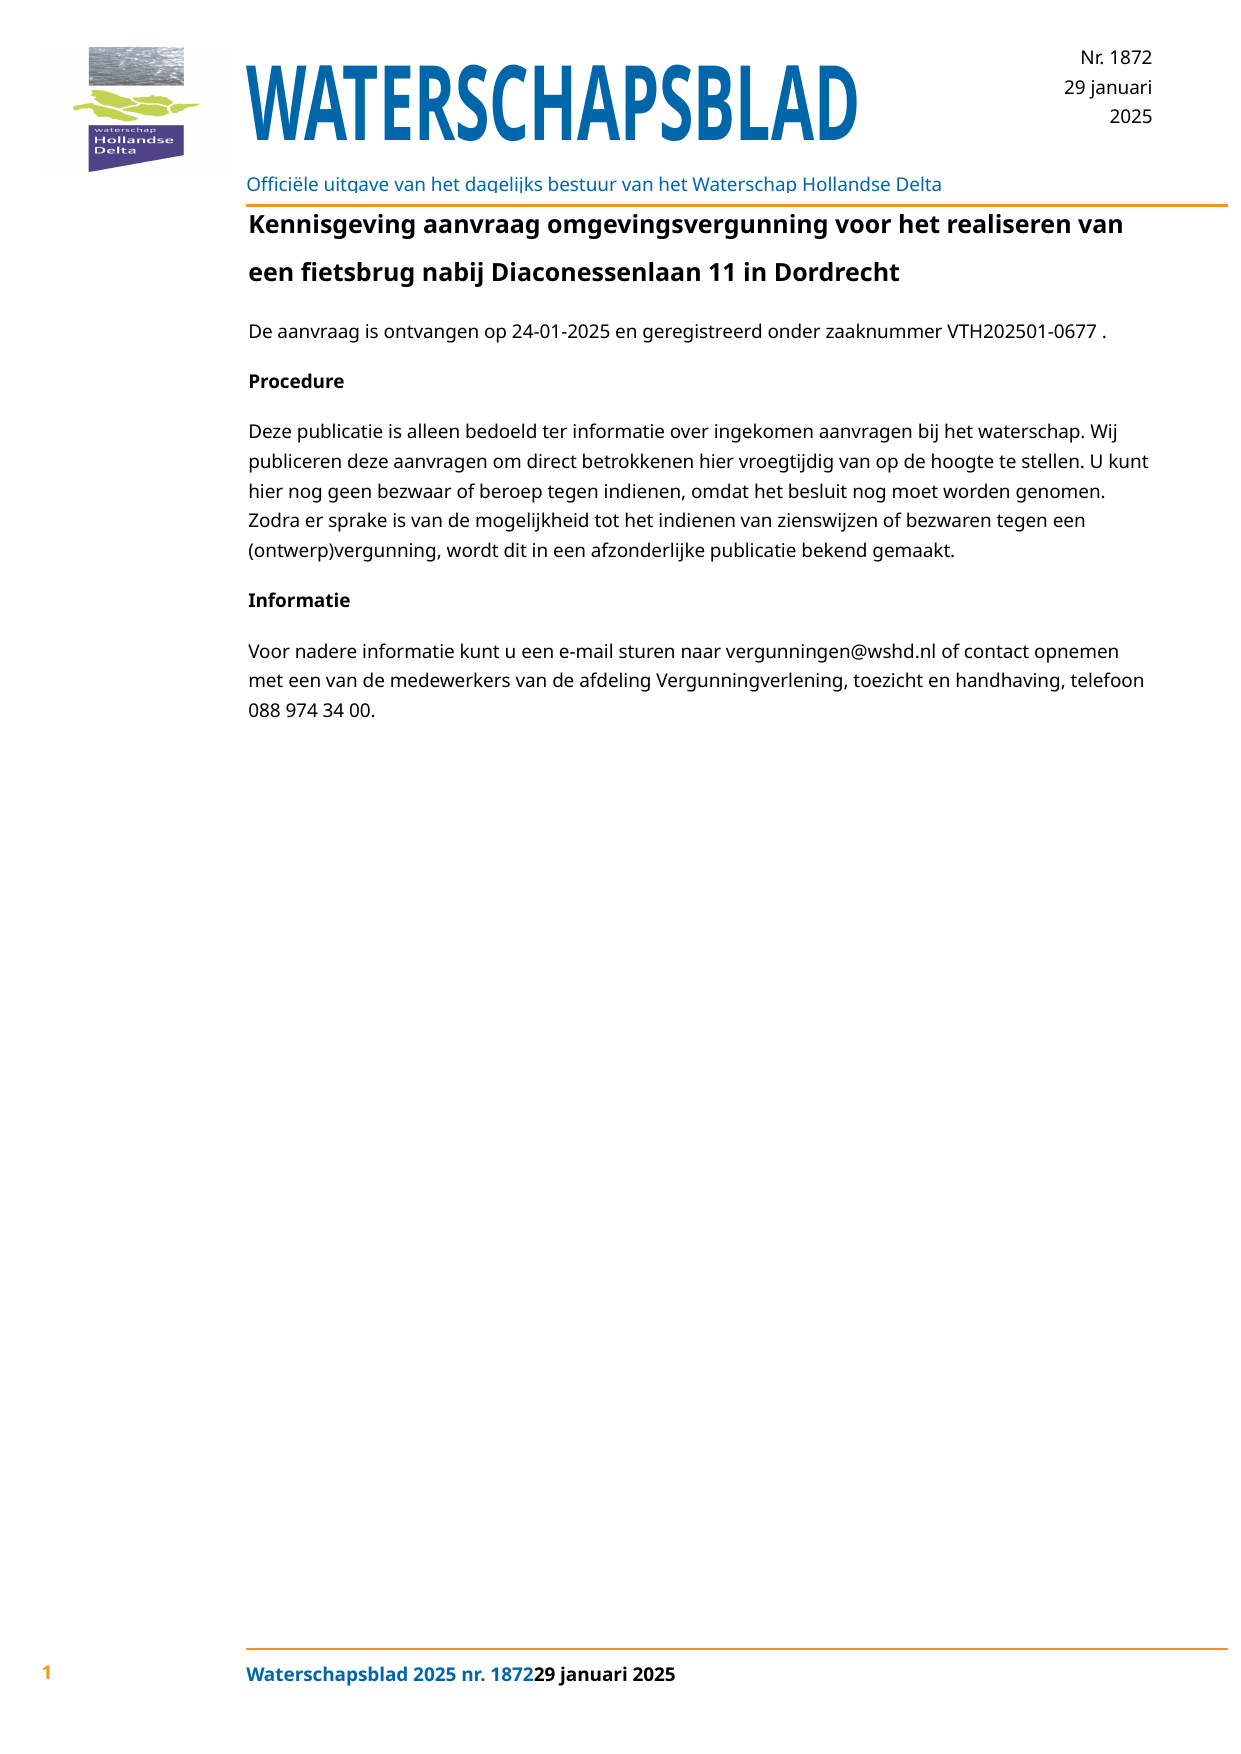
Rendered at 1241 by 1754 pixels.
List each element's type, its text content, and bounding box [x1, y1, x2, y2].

text Procedure [248, 368, 1152, 394]
text Voor nadere informatie kunt u een e-mail sturen naar vergunningen@wshd.nl of contact opnemen met een van de medewerkers van de afdeling Vergunningverlening, toezicht en handhaving, telefoon 088 974 34 00. [248, 638, 1152, 723]
text De aanvraag is ontvangen op 24-01-2025 en geregistreerd onder zaaknummer VTH202501-0677 . [248, 318, 1152, 344]
text Kennisgeving aanvraag omgevingsvergunning voor het realiseren van een fietsbrug nabij Diaconessenlaan 11 in Dordrecht [248, 207, 1152, 288]
text Deze publicatie is alleen bedoeld ter informatie over ingekomen aanvragen bij het waterschap. Wij publiceren deze aanvragen om direct betrokkenen hier vroegtijdig van op de hoogte te stellen. U kunt hier nog geen bezwaar of beroep tegen indienen, omdat het besluit nog moet worden genomen. Zodra er sprake is van de mogelijkheid tot het indienen van zienswijzen of bezwaren tegen een (ontwerp)vergunning, wordt dit in een afzonderlijke publicatie bekend gemaakt. [248, 419, 1152, 563]
picture [41, 47, 231, 172]
text Informatie [248, 587, 1152, 613]
